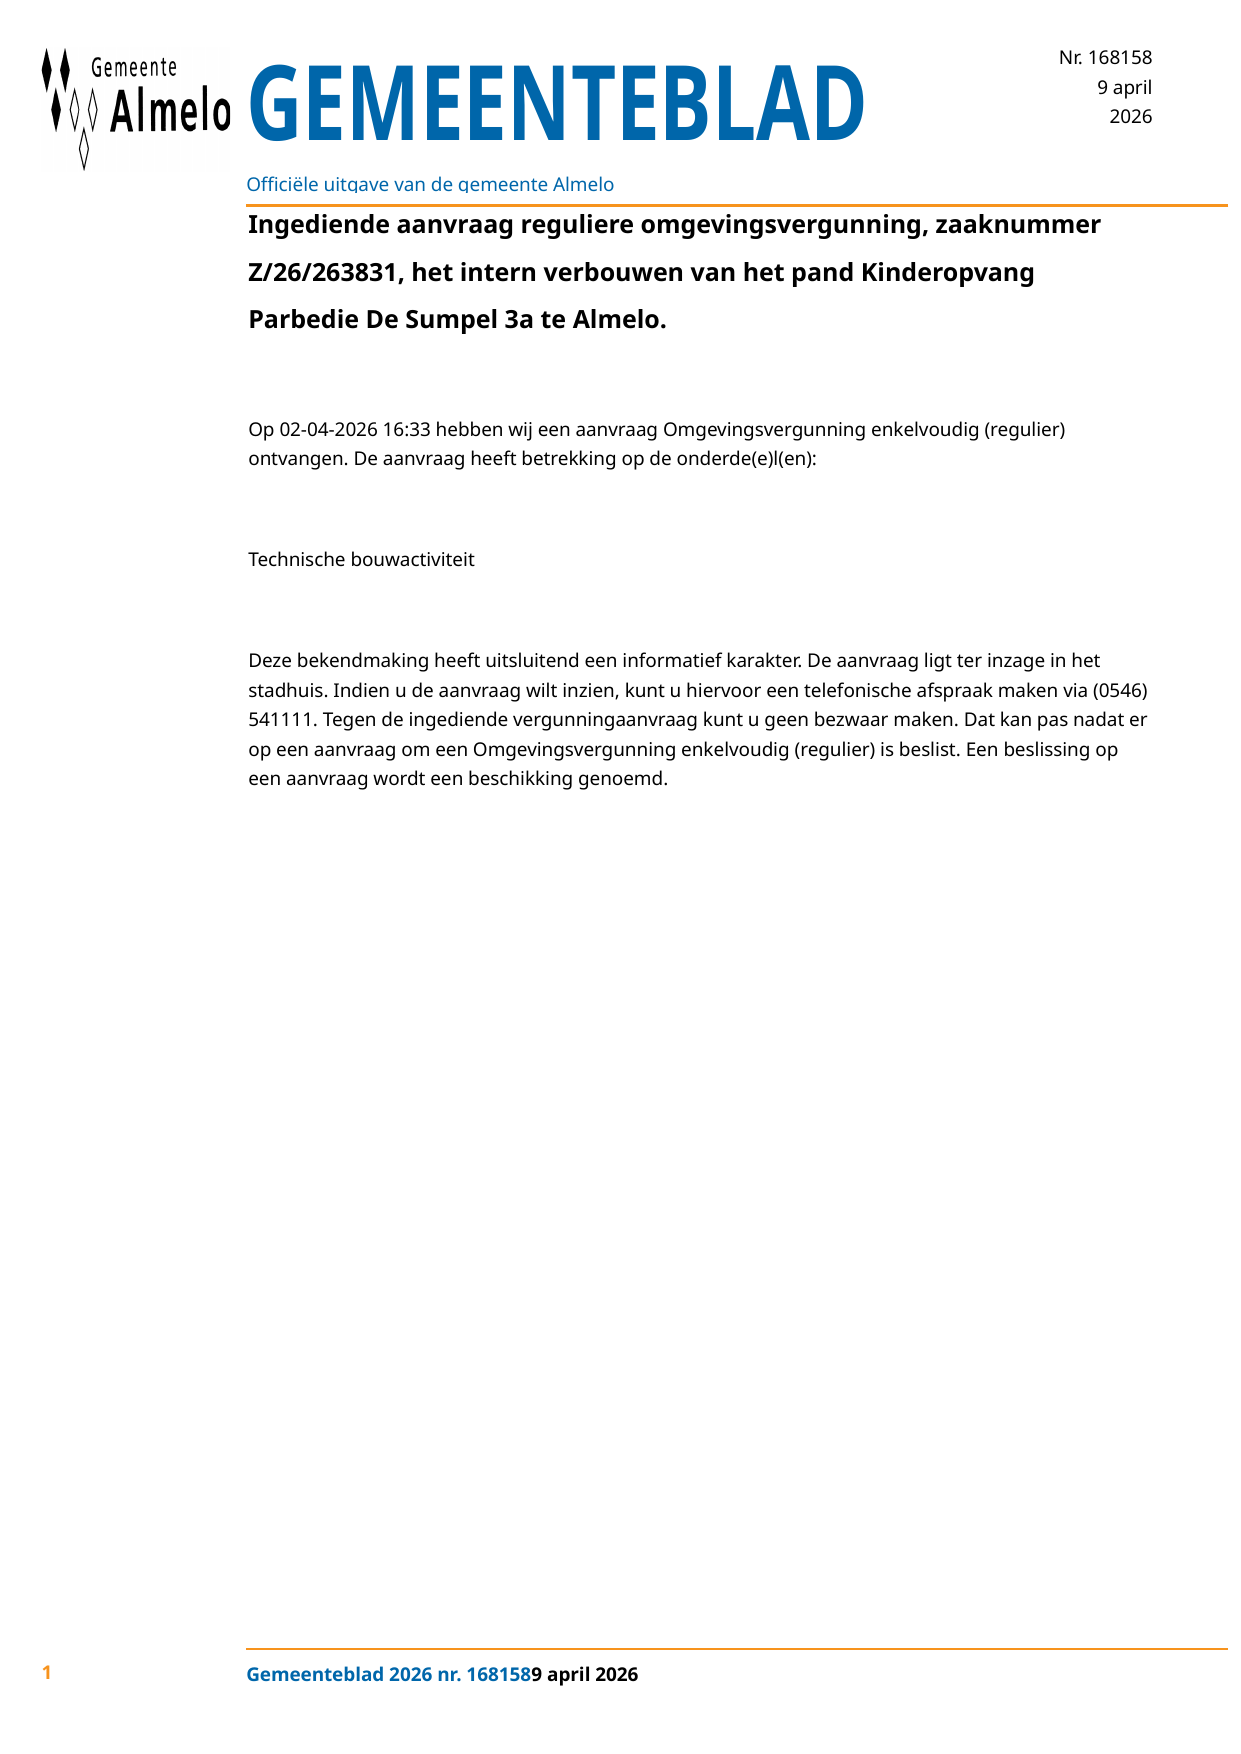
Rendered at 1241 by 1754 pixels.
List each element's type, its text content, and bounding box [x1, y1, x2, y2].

text Ingediende aanvraag reguliere omgevingsvergunning, zaaknummer Z/26/263831, het intern verbouwen van het pand Kinderopvang Parbedie De Sumpel 3a te Almelo. [248, 207, 1152, 336]
text Deze bekendmaking heeft uitsluitend een informatief karakter. De aanvraag ligt ter inzage in het stadhuis. Indien u de aanvraag wilt inzien, kunt u hiervoor een telefonische afspraak maken via (0546) 541111. Tegen de ingediende vergunningaanvraag kunt u geen bezwaar maken. Dat kan pas nadat er op een aanvraag om een Omgevingsvergunning enkelvoudig (regulier) is beslist. Een beslissing op een aanvraag wordt een beschikking genoemd. [248, 647, 1152, 791]
picture [41, 47, 231, 172]
text Technische bouwactiviteit [248, 546, 1152, 572]
text Op 02-04-2026 16:33 hebben wij een aanvraag Omgevingsvergunning enkelvoudig (regulier) ontvangen. De aanvraag heeft betrekking op de onderde(e)l(en): [248, 416, 1152, 471]
